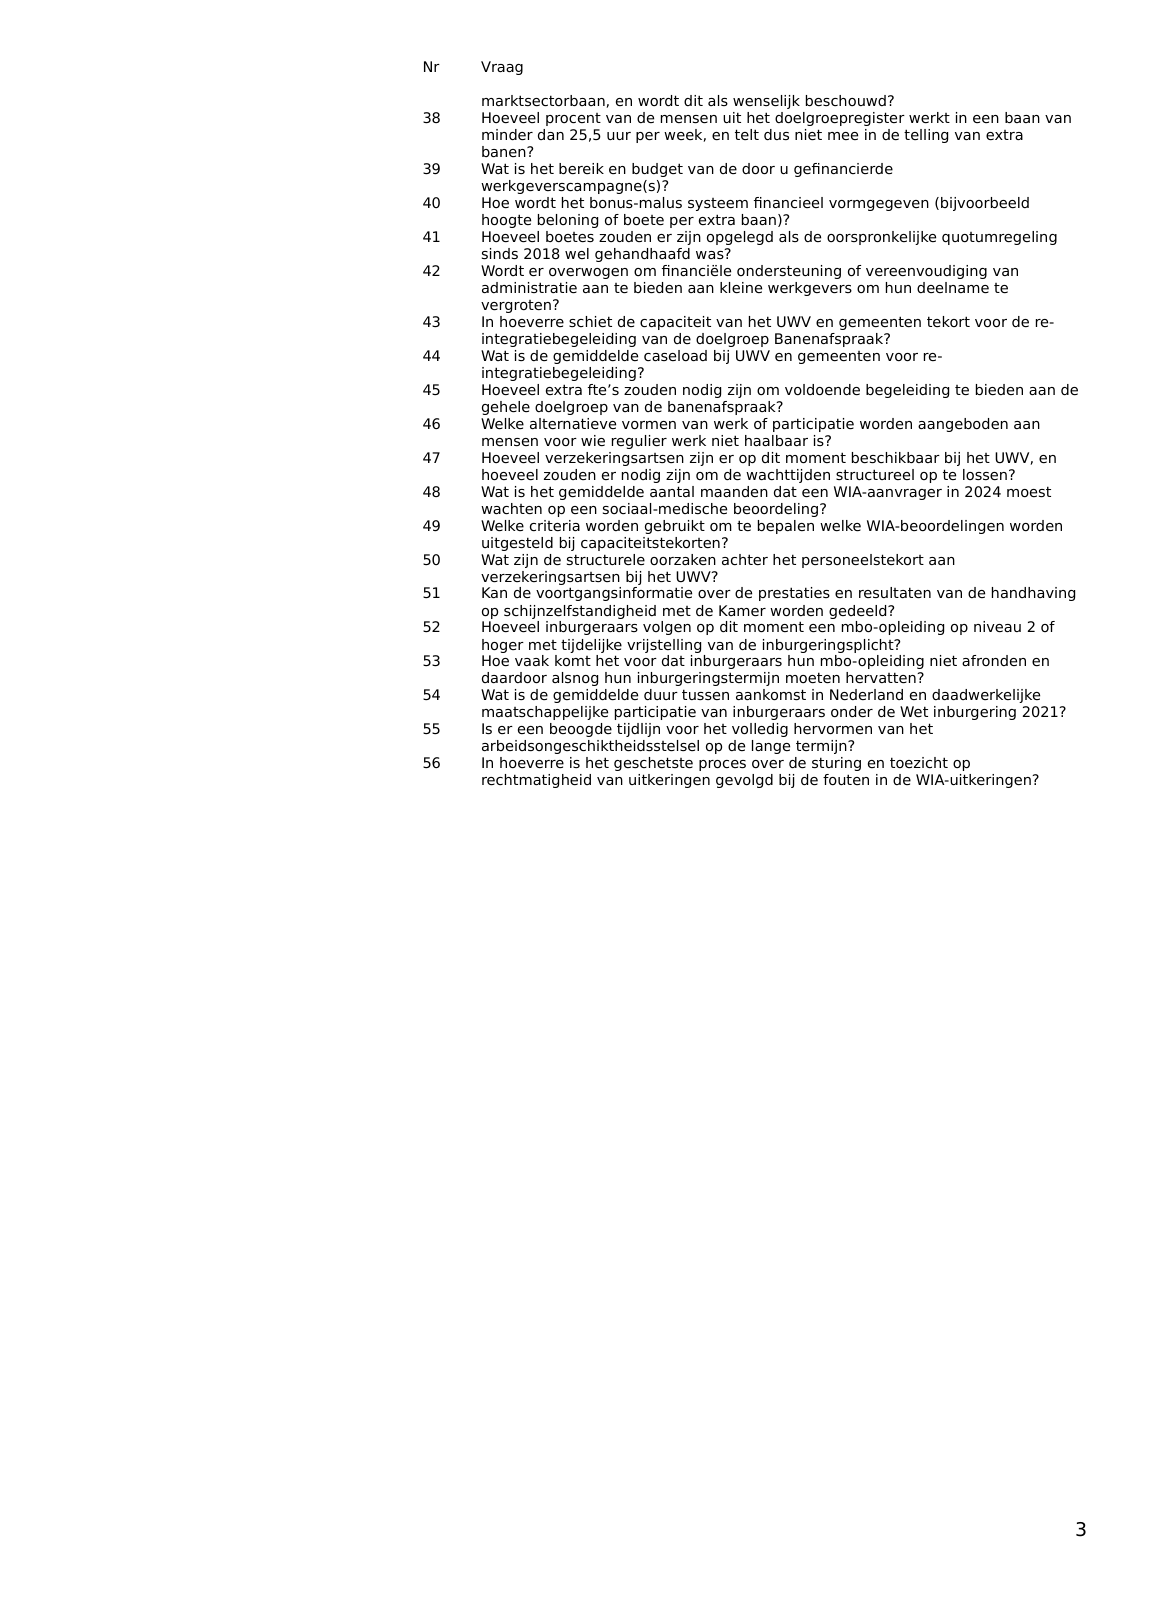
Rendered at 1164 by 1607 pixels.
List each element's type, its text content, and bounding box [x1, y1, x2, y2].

table_cell Is er een beoogde tijdlijn voor het volledig hervormen van het arbeidsongeschiktheidsstelsel op de lange termijn? [475, 721, 1087, 755]
table_cell 41 [422, 229, 475, 263]
table_cell 45 [422, 382, 475, 416]
table_cell Hoeveel verzekeringsartsen zijn er op dit moment beschikbaar bij het UWV, en hoeveel zouden er nodig zijn om de wachttijden structureel op te lossen? [475, 450, 1087, 483]
table_cell 42 [422, 263, 475, 314]
table_header Nr [422, 59, 475, 76]
table_cell 54 [422, 687, 475, 721]
table_cell 48 [422, 484, 475, 517]
table_cell Hoe vaak komt het voor dat inburgeraars hun mbo-opleiding niet afronden en daardoor alsnog hun inburgeringstermijn moeten hervatten? [475, 653, 1087, 687]
table_cell 43 [422, 314, 475, 348]
table_cell 39 [422, 161, 475, 195]
table_cell Wat is het gemiddelde aantal maanden dat een WIA-aanvrager in 2024 moest wachten op een sociaal-medische beoordeling? [475, 484, 1087, 517]
table_cell marktsectorbaan, en wordt dit als wenselijk beschouwd? [475, 93, 1087, 110]
table_cell 56 [422, 755, 475, 789]
table_cell In hoeverre is het geschetste proces over de sturing en toezicht op rechtmatigheid van uitkeringen gevolgd bij de fouten in de WIA-uitkeringen? [475, 755, 1087, 789]
table_cell 51 [422, 585, 475, 619]
table_cell Wat is de gemiddelde duur tussen aankomst in Nederland en daadwerkelijke maatschappelijke participatie van inburgeraars onder de Wet inburgering 2021? [475, 687, 1087, 721]
table_cell 38 [422, 110, 475, 161]
table_cell [422, 93, 475, 110]
table_cell Hoeveel procent van de mensen uit het doelgroepregister werkt in een baan van minder dan 25,5 uur per week, en telt dus niet mee in de telling van extra banen? [475, 110, 1087, 161]
table_cell 53 [422, 653, 475, 687]
table_cell 40 [422, 195, 475, 229]
table_cell 49 [422, 518, 475, 551]
table_cell Welke criteria worden gebruikt om te bepalen welke WIA-beoordelingen worden uitgesteld bij capaciteitstekorten? [475, 518, 1087, 551]
table_cell Wat is de gemiddelde caseload bij UWV en gemeenten voor re-integratiebegeleiding? [475, 348, 1087, 382]
table_header Vraag [475, 59, 1087, 76]
table_cell In hoeverre schiet de capaciteit van het UWV en gemeenten tekort voor de re-integratiebegeleiding van de doelgroep Banenafspraak? [475, 314, 1087, 348]
table_cell [475, 76, 1087, 93]
table_cell Welke alternatieve vormen van werk of participatie worden aangeboden aan mensen voor wie regulier werk niet haalbaar is? [475, 416, 1087, 449]
table_cell Wat is het bereik en budget van de door u gefinancierde werkgeverscampagne(s)? [475, 161, 1087, 195]
table_cell Hoe wordt het bonus-malus systeem financieel vormgegeven (bijvoorbeeld hoogte beloning of boete per extra baan)? [475, 195, 1087, 229]
table_cell 46 [422, 416, 475, 449]
table_cell 44 [422, 348, 475, 382]
table_cell 50 [422, 551, 475, 585]
table_cell Wat zijn de structurele oorzaken achter het personeelstekort aan verzekeringsartsen bij het UWV? [475, 551, 1087, 585]
table_cell Wordt er overwogen om financiële ondersteuning of vereenvoudiging van administratie aan te bieden aan kleine werkgevers om hun deelname te vergroten? [475, 263, 1087, 314]
table_cell 47 [422, 450, 475, 483]
table_cell 55 [422, 721, 475, 755]
table_cell Hoeveel inburgeraars volgen op dit moment een mbo-opleiding op niveau 2 of hoger met tijdelijke vrijstelling van de inburgeringsplicht? [475, 619, 1087, 653]
table_cell Hoeveel extra fte’s zouden nodig zijn om voldoende begeleiding te bieden aan de gehele doelgroep van de banenafspraak? [475, 382, 1087, 416]
table_cell 52 [422, 619, 475, 653]
table_cell Hoeveel boetes zouden er zijn opgelegd als de oorspronkelijke quotumregeling sinds 2018 wel gehandhaafd was? [475, 229, 1087, 263]
table_cell [422, 76, 475, 93]
table_cell Kan de voortgangsinformatie over de prestaties en resultaten van de handhaving op schijnzelfstandigheid met de Kamer worden gedeeld? [475, 585, 1087, 619]
